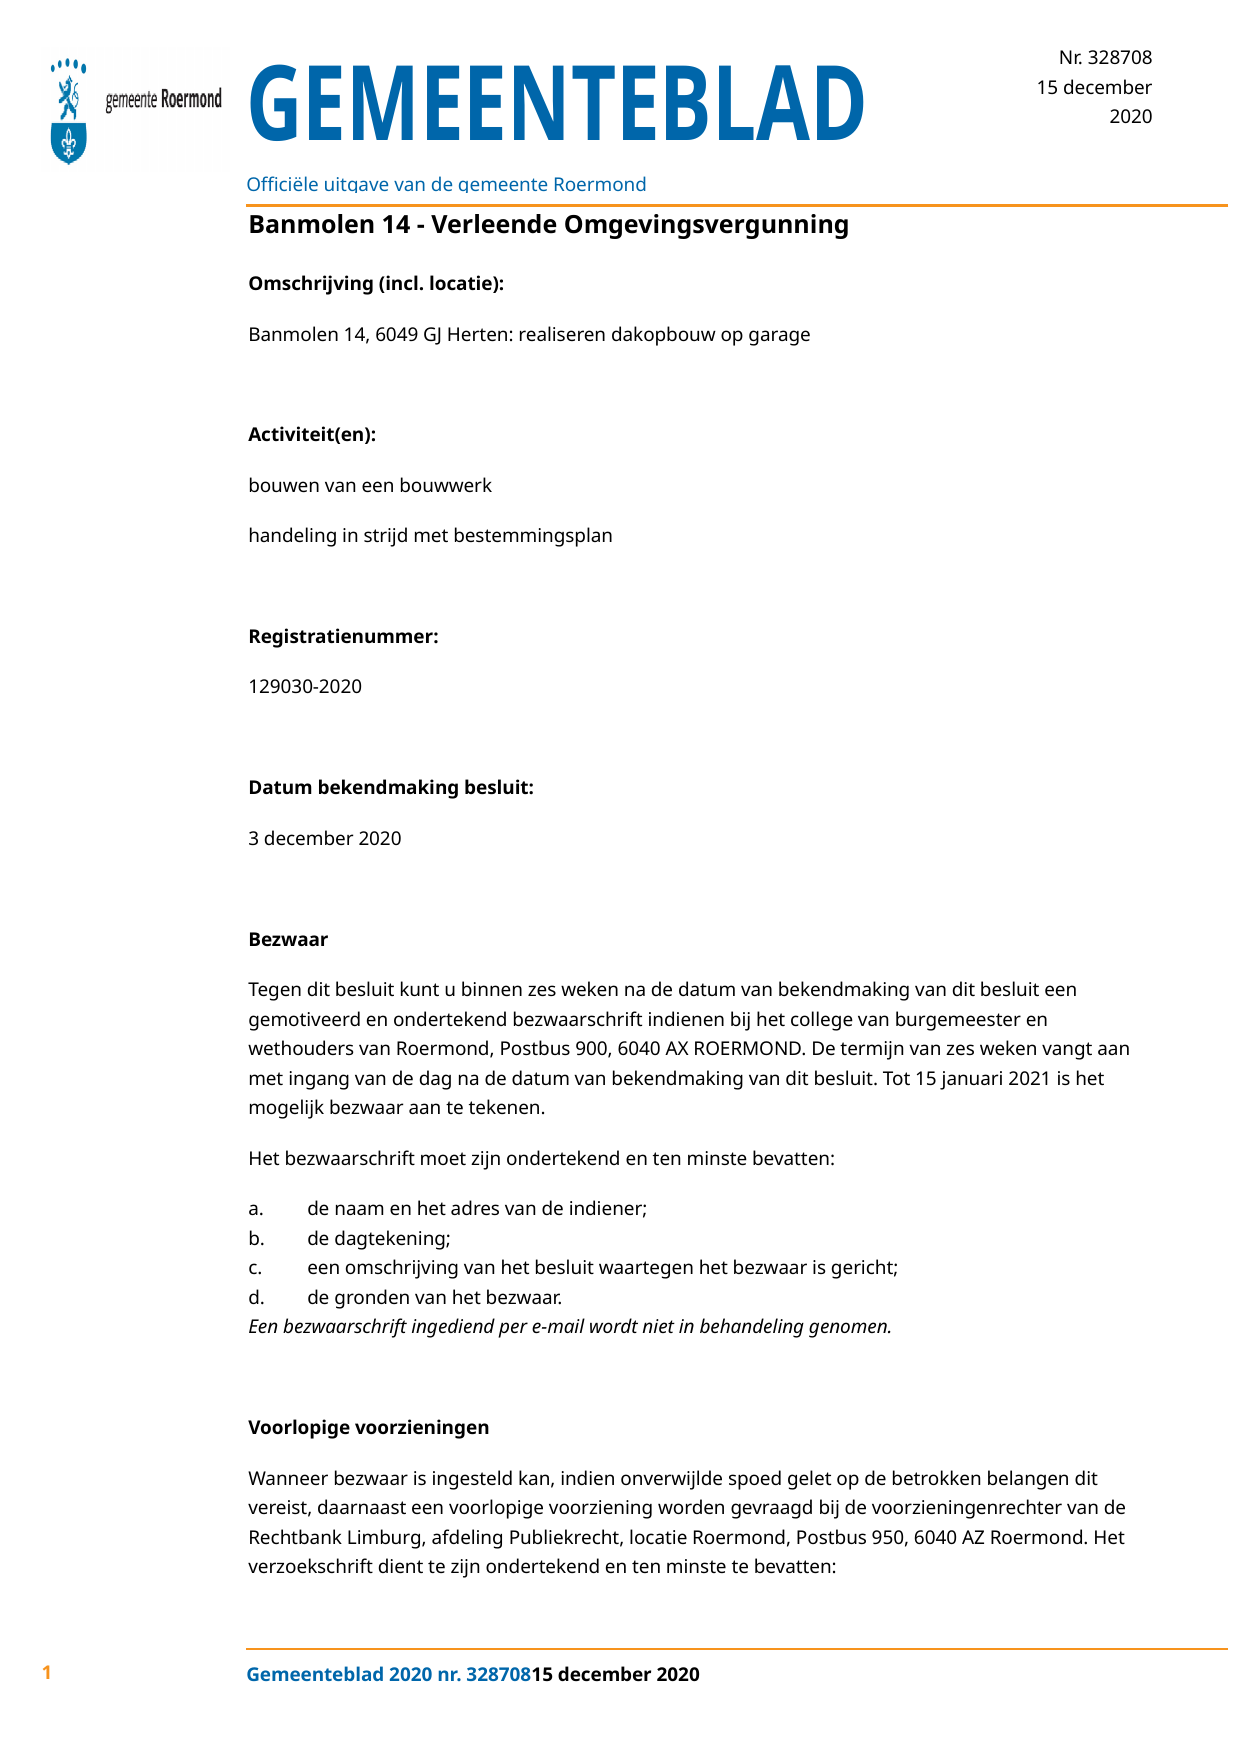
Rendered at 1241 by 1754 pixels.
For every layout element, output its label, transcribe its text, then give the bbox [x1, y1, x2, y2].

list de dagtekening; [248, 1225, 1152, 1251]
text 129030-2020 [248, 674, 1152, 699]
text Bezwaar [248, 926, 1152, 951]
text Registratienummer: [248, 623, 1152, 649]
list de naam en het adres van de indiener; [248, 1195, 1152, 1221]
text Banmolen 14 - Verleende Omgevingsvergunning [248, 207, 1152, 241]
text handeling in strijd met bestemmingsplan [248, 522, 1152, 548]
text Een bezwaarschrift ingediend per e-mail wordt niet in behandeling genomen. [248, 1314, 1152, 1339]
text bouwen van een bouwwerk [248, 472, 1152, 498]
list een omschrijving van het besluit waartegen het bezwaar is gericht; [248, 1254, 1152, 1280]
picture [41, 47, 231, 172]
text Datum bekendmaking besluit: [248, 774, 1152, 800]
text Omschrijving (incl. locatie): [248, 270, 1152, 296]
text Wanneer bezwaar is ingesteld kan, indien onverwijlde spoed gelet op de betrokken belangen dit vereist, daarnaast een voorlopige voorziening worden gevraagd bij de voorzieningenrechter van de Rechtbank Limburg, afdeling Publiekrecht, locatie Roermond, Postbus 950, 6040 AZ Roermond. Het verzoekschrift dient te zijn ondertekend en ten minste te bevatten: [248, 1465, 1152, 1579]
text Het bezwaarschrift moet zijn ondertekend en ten minste bevatten: [248, 1145, 1152, 1171]
text Tegen dit besluit kunt u binnen zes weken na de datum van bekendmaking van dit besluit een gemotiveerd en ondertekend bezwaarschrift indienen bij het college van burgemeester en wethouders van Roermond, Postbus 900, 6040 AX ROERMOND. De termijn van zes weken vangt aan met ingang van de dag na de datum van bekendmaking van dit besluit. Tot 15 januari 2021 is het mogelijk bezwaar aan te tekenen. [248, 976, 1152, 1120]
list de gronden van het bezwaar. [248, 1284, 1152, 1310]
text 3 december 2020 [248, 825, 1152, 851]
text Voorlopige voorzieningen [248, 1414, 1152, 1440]
text Banmolen 14, 6049 GJ Herten: realiseren dakopbouw op garage [248, 321, 1152, 346]
text Activiteit(en): [248, 422, 1152, 447]
